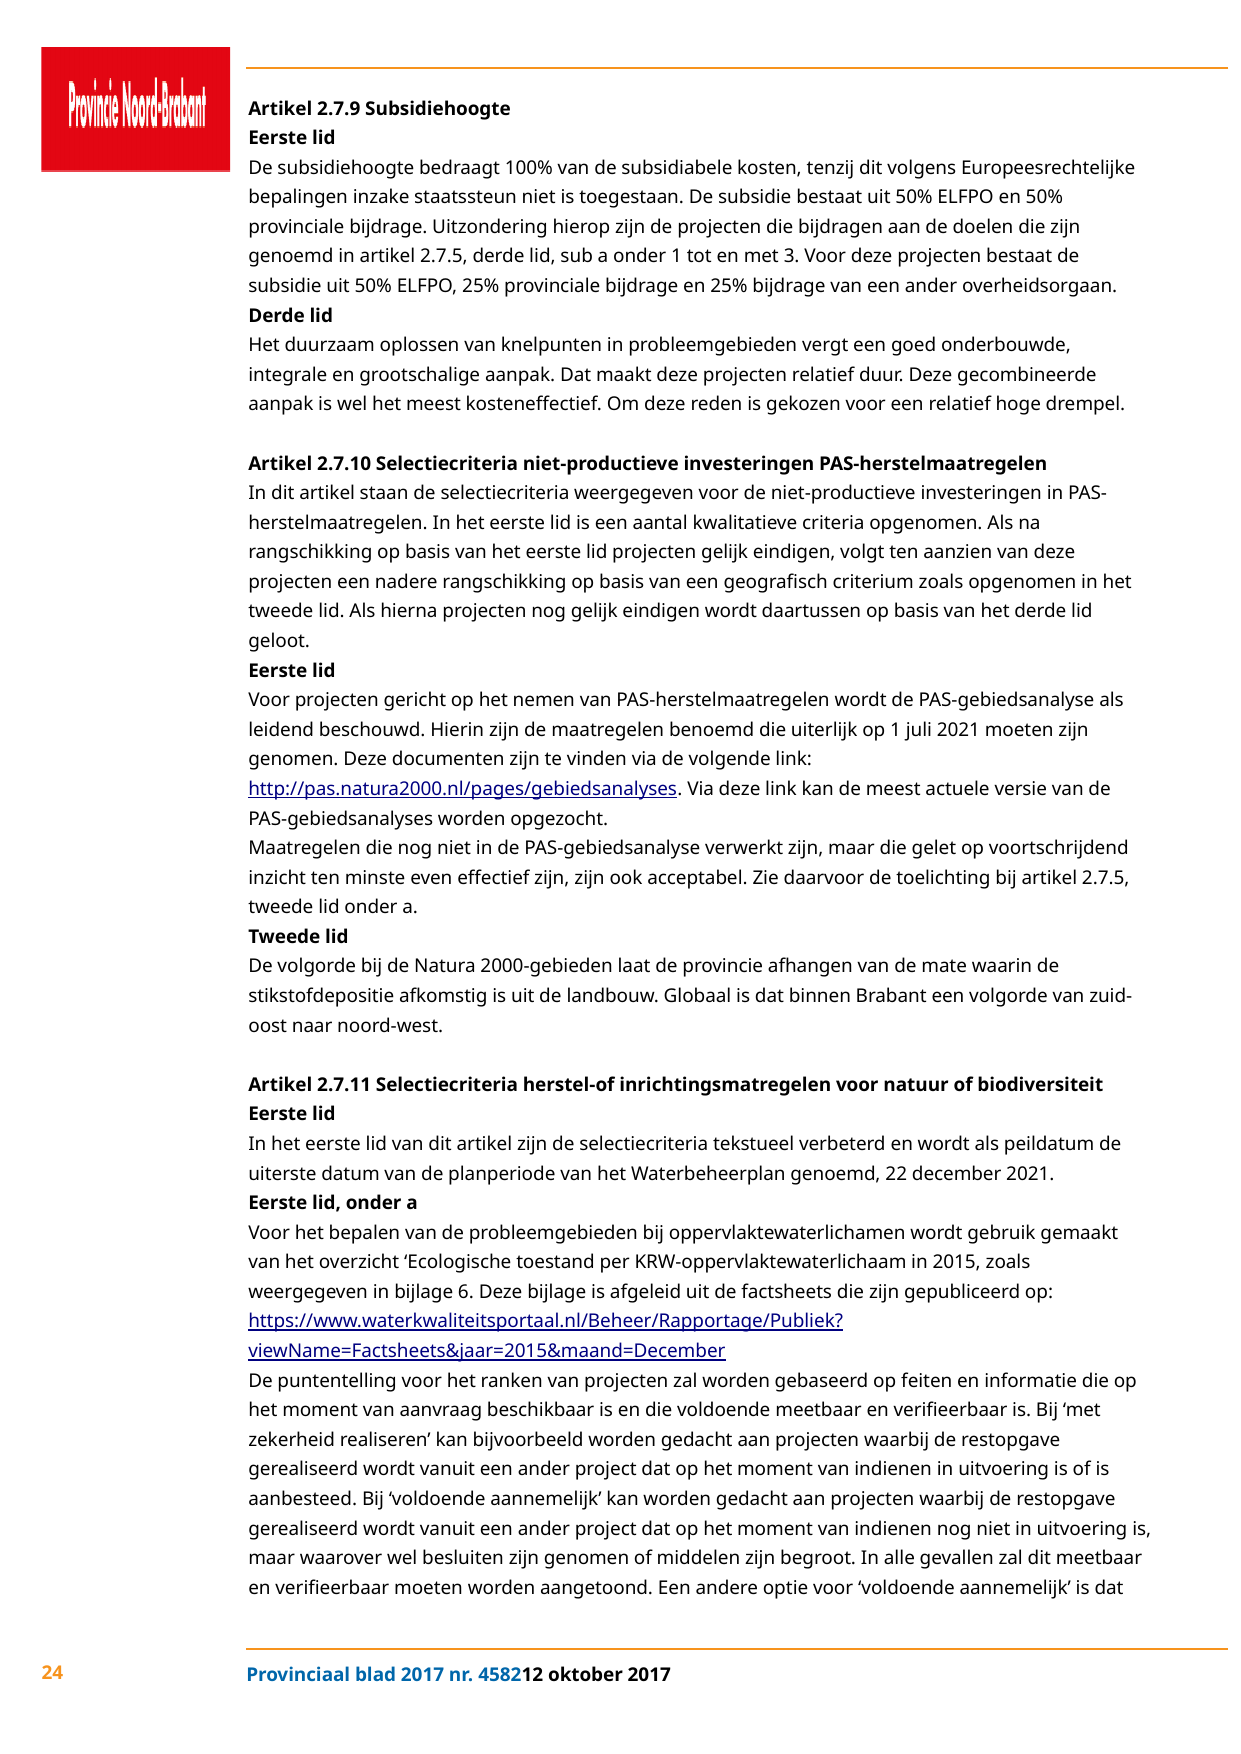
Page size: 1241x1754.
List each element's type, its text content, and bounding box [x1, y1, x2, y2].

text Voor het bepalen van de probleemgebieden bij oppervlaktewaterlichamen wordt gebruik gemaakt van het overzicht ‘Ecologische toestand per KRW-oppervlaktewaterlichaam in 2015, zoals weergegeven in bijlage 6. Deze bijlage is afgeleid uit de factsheets die zijn gepubliceerd op: https://www.waterkwaliteitsportaal.nl/Beheer/Rapportage/Publiek?viewName=Factsheets&jaar=2015&maand=December [248, 1219, 1152, 1363]
text De puntentelling voor het ranken van projecten zal worden gebaseerd op feiten en informatie die op het moment van aanvraag beschikbaar is en die voldoende meetbaar en verifieerbaar is. Bij ‘met zekerheid realiseren’ kan bijvoorbeeld worden gedacht aan projecten waarbij de restopgave gerealiseerd wordt vanuit een ander project dat op het moment van indienen in uitvoering is of is aanbesteed. Bij ‘voldoende aannemelijk’ kan worden gedacht aan projecten waarbij de restopgave gerealiseerd wordt vanuit een ander project dat op het moment van indienen nog niet in uitvoering is, maar waarover wel besluiten zijn genomen of middelen zijn begroot. In alle gevallen zal dit meetbaar en verifieerbaar moeten worden aangetoond. Een andere optie voor ‘voldoende aannemelijk’ is dat [248, 1367, 1152, 1600]
text Voor projecten gericht op het nemen van PAS-herstelmaatregelen wordt de PAS-gebiedsanalyse als leidend beschouwd. Hierin zijn de maatregelen benoemd die uiterlijk op 1 juli 2021 moeten zijn genomen. Deze documenten zijn te vinden via de volgende link: [248, 686, 1152, 771]
text In het eerste lid van dit artikel zijn de selectiecriteria tekstueel verbeterd en wordt als peildatum de uiterste datum van de planperiode van het Waterbeheerplan genoemd, 22 december 2021. [248, 1130, 1152, 1186]
text In dit artikel staan de selectiecriteria weergegeven voor de niet-productieve investeringen in PAS-herstelmaatregelen. In het eerste lid is een aantal kwalitatieve criteria opgenomen. Als na rangschikking op basis van het eerste lid projecten gelijk eindigen, volgt ten aanzien van deze projecten een nadere rangschikking op basis van een geografisch criterium zoals opgenomen in het tweede lid. Als hierna projecten nog gelijk eindigen wordt daartussen op basis van het derde lid geloot. [248, 479, 1152, 653]
text De subsidiehoogte bedraagt 100% van de subsidiabele kosten, tenzij dit volgens Europeesrechtelijke bepalingen inzake staatssteun niet is toegestaan. De subsidie bestaat uit 50% ELFPO en 50% provinciale bijdrage. Uitzondering hierop zijn de projecten die bijdragen aan de doelen die zijn genoemd in artikel 2.7.5, derde lid, sub a onder 1 tot en met 3. Voor deze projecten bestaat de subsidie uit 50% ELFPO, 25% provinciale bijdrage en 25% bijdrage van een ander overheidsorgaan. [248, 154, 1152, 298]
text Artikel 2.7.9 Subsidiehoogte [248, 95, 1152, 121]
text Artikel 2.7.10 Selectiecriteria niet-productieve investeringen PAS-herstelmaatregelen [248, 450, 1152, 476]
text Artikel 2.7.11 Selectiecriteria herstel-of inrichtingsmatregelen voor natuur of biodiversiteit [248, 1071, 1152, 1097]
text Maatregelen die nog niet in de PAS-gebiedsanalyse verwerkt zijn, maar die gelet op voortschrijdend inzicht ten minste even effectief zijn, zijn ook acceptabel. Zie daarvoor de toelichting bij artikel 2.7.5, tweede lid onder a. [248, 834, 1152, 919]
text De volgorde bij de Natura 2000-gebieden laat de provincie afhangen van de mate waarin de stikstofdepositie afkomstig is uit de landbouw. Globaal is dat binnen Brabant een volgorde van zuid-oost naar noord-west. [248, 953, 1152, 1038]
text Eerste lid [248, 124, 1152, 150]
text Het duurzaam oplossen van knelpunten in probleemgebieden vergt een goed onderbouwde, integrale en grootschalige aanpak. Dat maakt deze projecten relatief duur. Deze gecombineerde aanpak is wel het meest kosteneffectief. Om deze reden is gekozen voor een relatief hoge drempel. [248, 331, 1152, 416]
text Derde lid [248, 302, 1152, 328]
picture [41, 47, 231, 172]
text http://pas.natura2000.nl/pages/gebiedsanalyses. Via deze link kan de meest actuele versie van de PAS-gebiedsanalyses worden opgezocht. [248, 775, 1152, 831]
text Eerste lid [248, 1101, 1152, 1126]
text Eerste lid [248, 657, 1152, 683]
text Eerste lid, onder a [248, 1189, 1152, 1215]
text Tweede lid [248, 923, 1152, 949]
